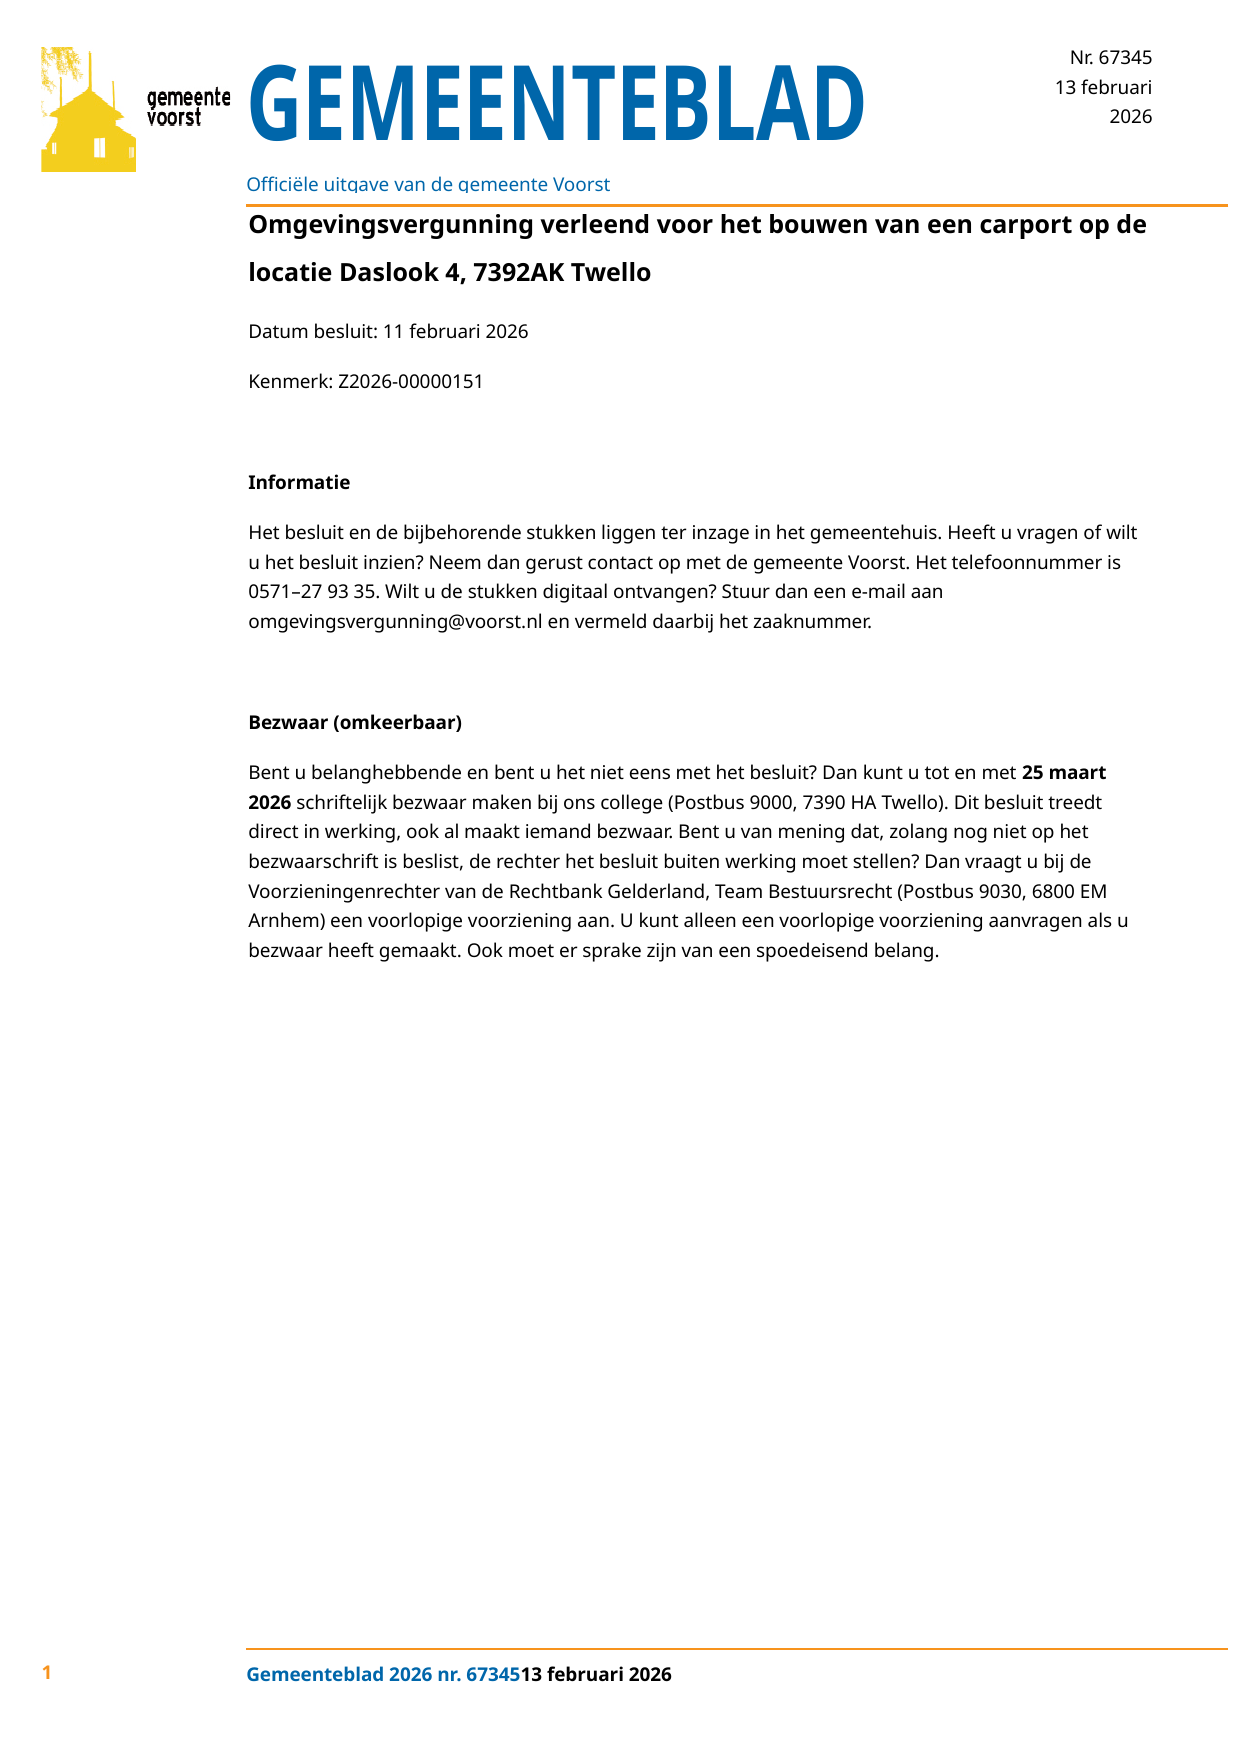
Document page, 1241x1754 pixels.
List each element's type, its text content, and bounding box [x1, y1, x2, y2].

text Informatie [248, 469, 1152, 495]
text Bezwaar (omkeerbaar) [248, 709, 1152, 735]
text Bent u belanghebbende en bent u het niet eens met het besluit? Dan kunt u tot en met 25 maart 2026 schriftelijk bezwaar maken bij ons college (Postbus 9000, 7390 HA Twello). Dit besluit treedt direct in werking, ook al maakt iemand bezwaar. Bent u van mening dat, zolang nog niet op het bezwaarschrift is beslist, de rechter het besluit buiten werking moet stellen? Dan vraagt u bij de Voorzieningenrechter van de Rechtbank Gelderland, Team Bestuursrecht (Postbus 9030, 6800 EM Arnhem) een voorlopige voorziening aan. U kunt alleen een voorlopige voorziening aanvragen als u bezwaar heeft gemaakt. Ook moet er sprake zijn van een spoedeisend belang. [248, 759, 1152, 963]
text Het besluit en de bijbehorende stukken liggen ter inzage in het gemeentehuis. Heeft u vragen of wilt u het besluit inzien? Neem dan gerust contact op met de gemeente Voorst. Het telefoonnummer is 0571–27 93 35. Wilt u de stukken digitaal ontvangen? Stuur dan een e-mail aan omgevingsvergunning@voorst.nl en vermeld daarbij het zaaknummer. [248, 519, 1152, 634]
text Datum besluit: 11 februari 2026 [248, 318, 1152, 344]
picture [41, 47, 231, 172]
text Kenmerk: Z2026-00000151 [248, 368, 1152, 394]
text Omgevingsvergunning verleend voor het bouwen van een carport op de locatie Daslook 4, 7392AK Twello [248, 207, 1152, 288]
